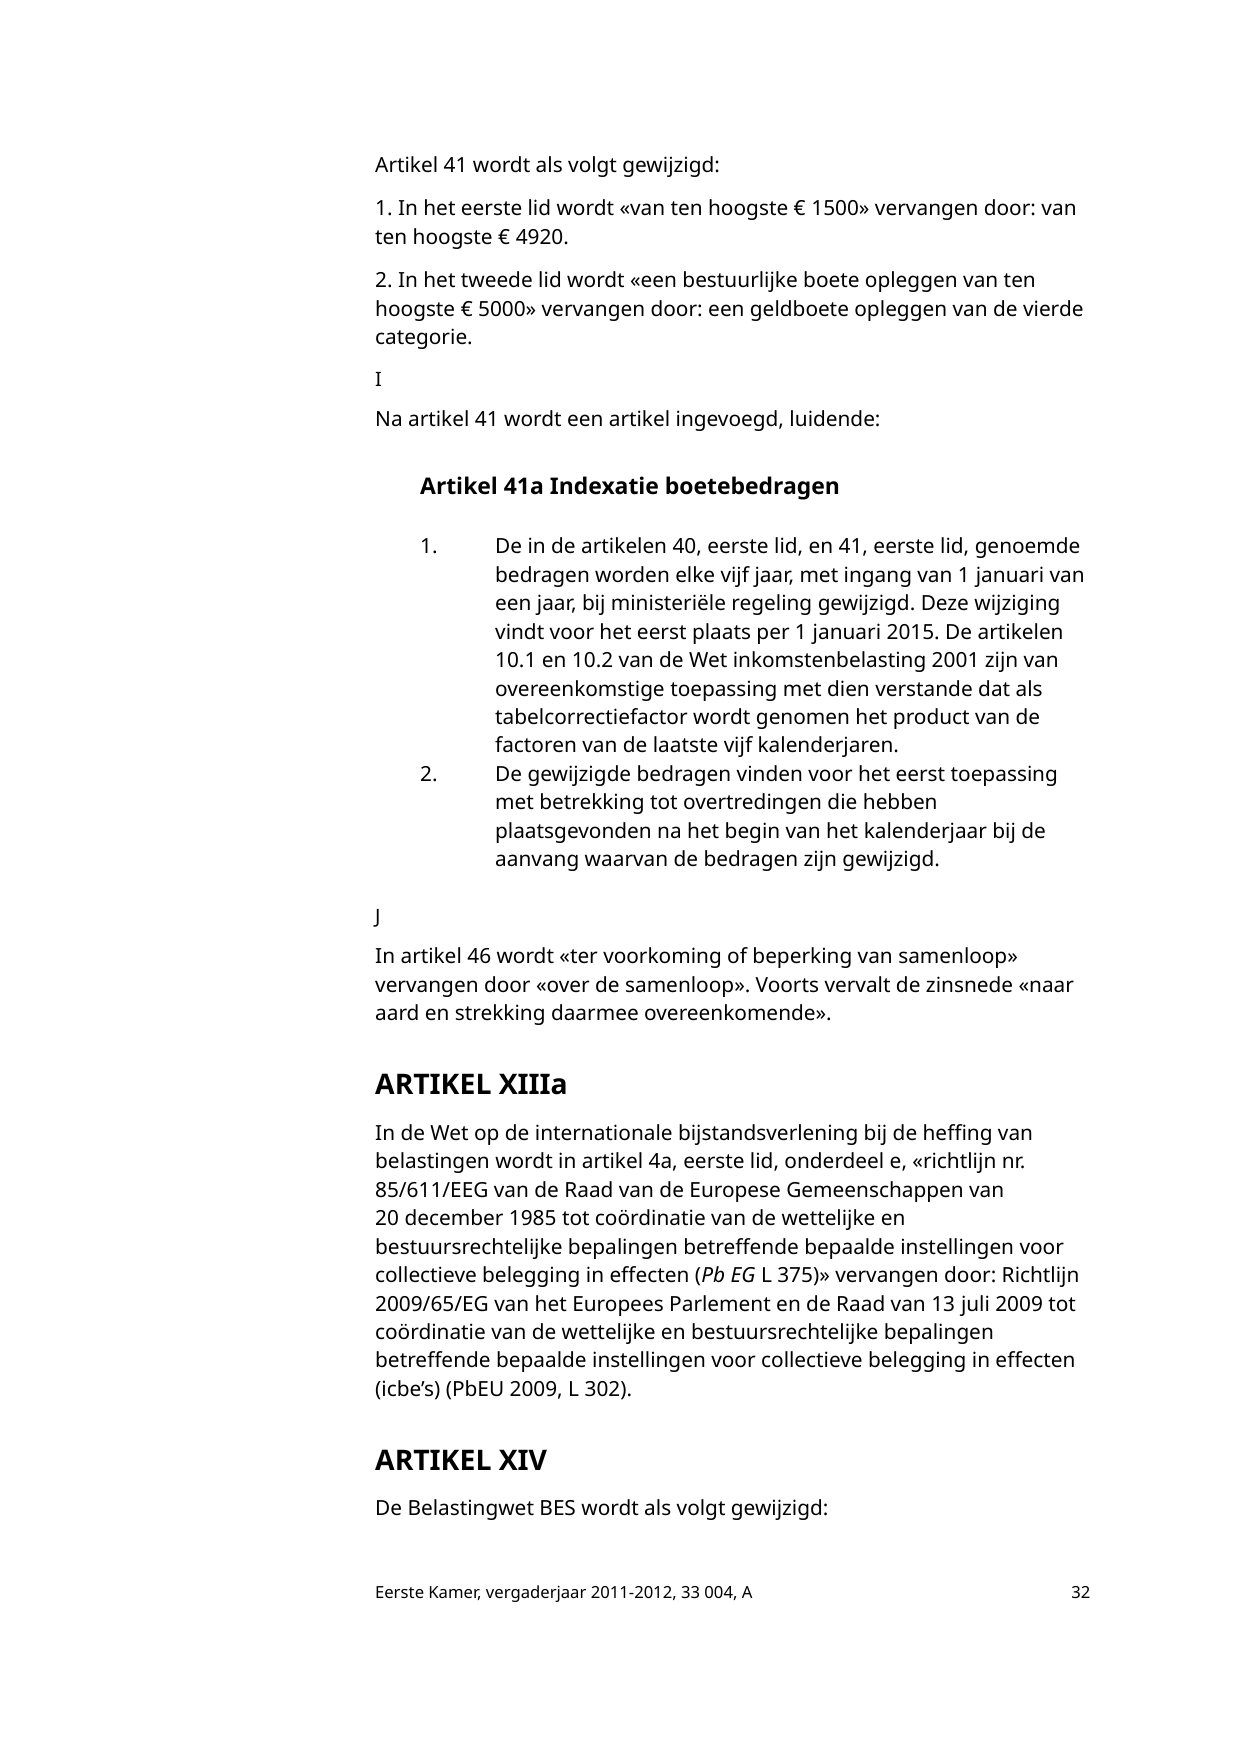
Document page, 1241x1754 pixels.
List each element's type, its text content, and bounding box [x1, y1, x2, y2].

text Artikel 41 wordt als volgt gewijzigd: [375, 150, 1090, 178]
text I [375, 366, 1090, 393]
subtitle ARTIKEL XIV [375, 1440, 1090, 1478]
text 2. In het tweede lid wordt «een bestuurlijke boete opleggen van ten hoogste € 5000» vervangen door: een geldboete opleggen van de vierde categorie. [375, 265, 1090, 351]
text 1. In het eerste lid wordt «van ten hoogste € 1500» vervangen door: van ten hoogste € 4920. [375, 193, 1090, 250]
subtitle ARTIKEL XIIIa [375, 1064, 1090, 1103]
list De gewijzigde bedragen vinden voor het eerst toepassing met betrekking tot overtredingen die hebben plaatsgevonden na het begin van het kalenderjaar bij de aanvang waarvan de bedragen zijn gewijzigd. [420, 759, 1090, 873]
text In de Wet op de internationale bijstandsverlening bij de heffing van belastingen wordt in artikel 4a, eerste lid, onderdeel e, «richtlijn nr. 85/611/EEG van de Raad van de Europese Gemeenschappen van 20 december 1985 tot coördinatie van de wettelijke en bestuursrechtelijke bepalingen betreffende bepaalde instellingen voor collectieve belegging in effecten (Pb EG L 375)» vervangen door: Richtlijn 2009/65/EG van het Europees Parlement en de Raad van 13 juli 2009 tot coördinatie van de wettelijke en bestuursrechtelijke bepalingen betreffende bepaalde instellingen voor collectieve belegging in effecten (icbe’s) (PbEU 2009, L 302). [375, 1118, 1090, 1402]
text In artikel 46 wordt «ter voorkoming of beperking van samenloop» vervangen door «over de samenloop». Voorts vervalt de zinsnede «naar aard en strekking daarmee overeenkomende». [375, 942, 1090, 1027]
text J [375, 903, 1090, 930]
subtitle Artikel 41a Indexatie boetebedragen [420, 470, 1090, 502]
text De Belastingwet BES wordt als volgt gewijzigd: [375, 1493, 1090, 1522]
text Na artikel 41 wordt een artikel ingevoegd, luidende: [375, 404, 1090, 433]
list De in de artikelen 40, eerste lid, en 41, eerste lid, genoemde bedragen worden elke vijf jaar, met ingang van 1 januari van een jaar, bij ministeriële regeling gewijzigd. Deze wijziging vindt voor het eerst plaats per 1 januari 2015. De artikelen 10.1 en 10.2 van de Wet inkomstenbelasting 2001 zijn van overeenkomstige toepassing met dien verstande dat als tabelcorrectiefactor wordt genomen het product van de factoren van de laatste vijf kalenderjaren. [420, 532, 1090, 759]
